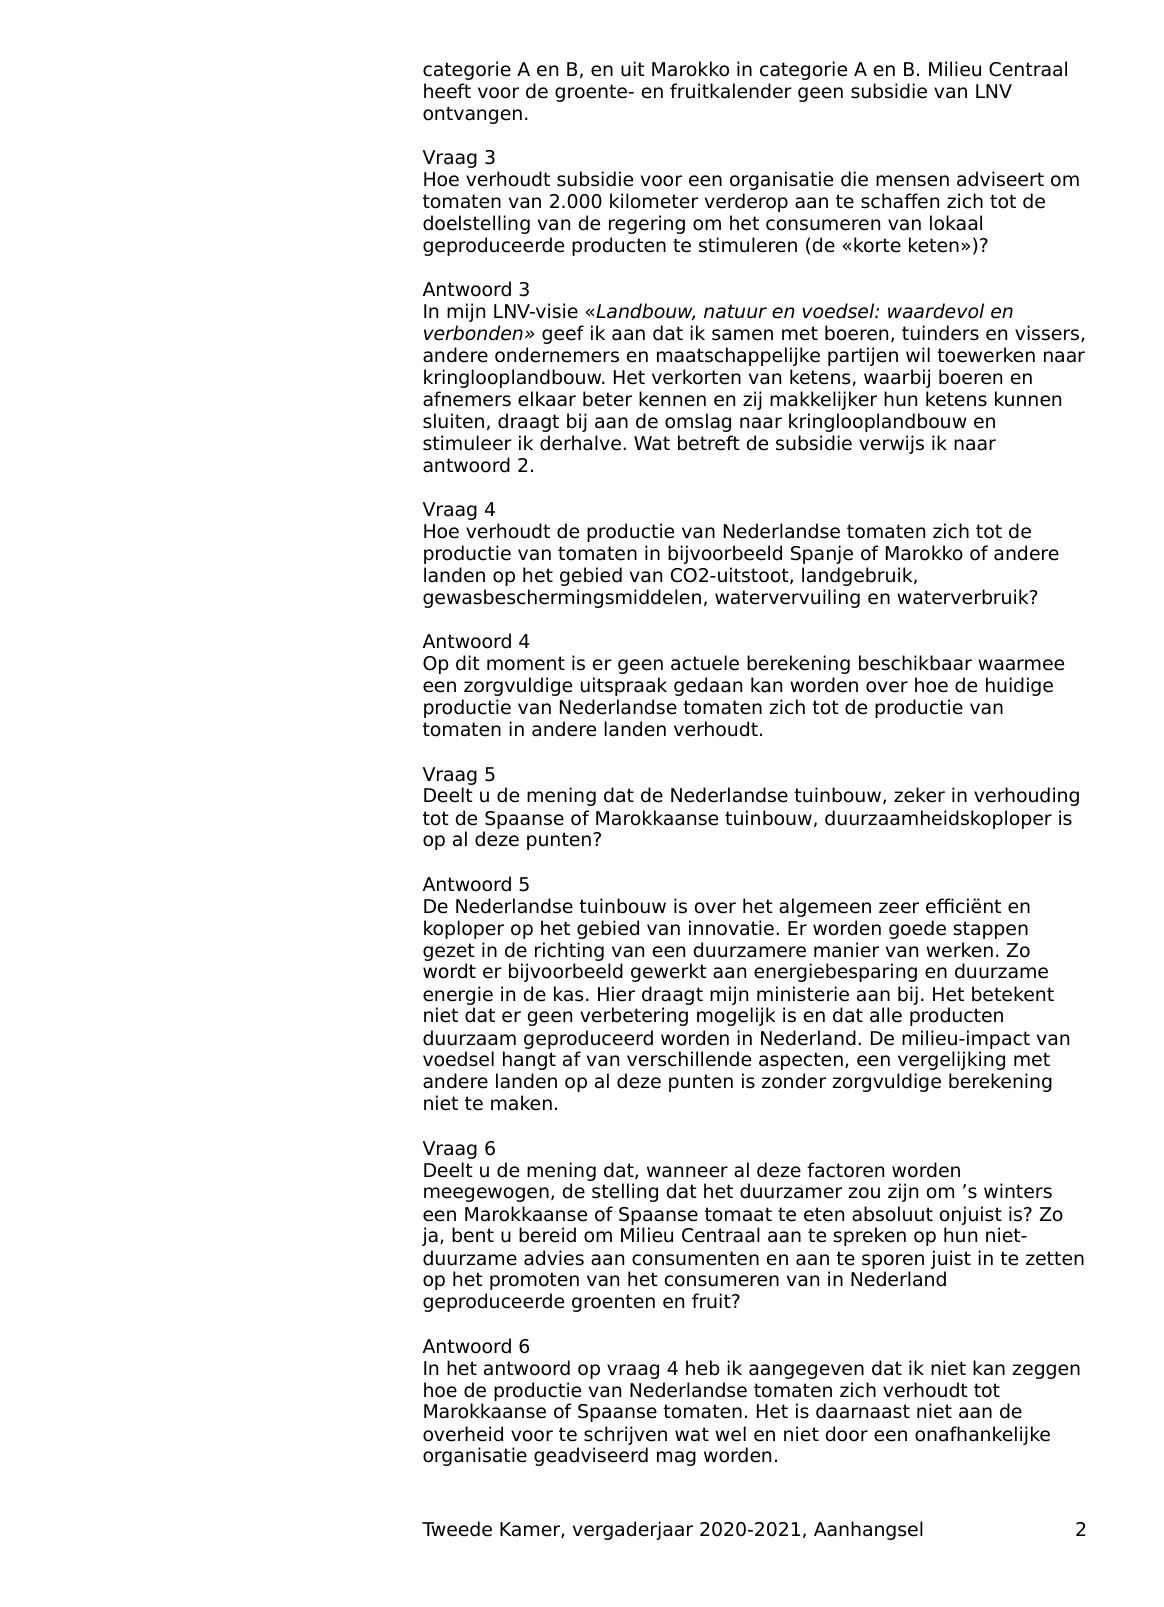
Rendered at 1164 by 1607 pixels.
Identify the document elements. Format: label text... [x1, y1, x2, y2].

text Deelt u de mening dat, wanneer al deze factoren worden meegewogen, de stelling dat het duurzamer zou zijn om ’s winters een Marokkaanse of Spaanse tomaat te eten absoluut onjuist is? Zo ja, bent u bereid om Milieu Centraal aan te spreken op hun niet-duurzame advies aan consumenten en aan te sporen juist in te zetten op het promoten van het consumeren van in Nederland geproduceerde groenten en fruit? [422, 1159, 1087, 1313]
text Vraag 6 [422, 1137, 1087, 1159]
text Antwoord 4 [422, 631, 1087, 653]
text Deelt u de mening dat de Nederlandse tuinbouw, zeker in verhouding tot de Spaanse of Marokkaanse tuinbouw, duurzaamheidskoploper is op al deze punten? [422, 785, 1087, 851]
text Vraag 3 [422, 147, 1087, 169]
text Vraag 5 [422, 763, 1087, 785]
text categorie A en B, en uit Marokko in categorie A en B. Milieu Centraal heeft voor de groente- en fruitkalender geen subsidie van LNV ontvangen. [422, 59, 1087, 125]
text In het antwoord op vraag 4 heb ik aangegeven dat ik niet kan zeggen hoe de productie van Nederlandse tomaten zich verhoudt tot Marokkaanse of Spaanse tomaten. Het is daarnaast niet aan de overheid voor te schrijven wat wel en niet door een onafhankelijke organisatie geadviseerd mag worden. [422, 1357, 1087, 1467]
text In mijn LNV-visie «Landbouw, natuur en voedsel: waardevol en verbonden» geef ik aan dat ik samen met boeren, tuinders en vissers, andere ondernemers en maatschappelijke partijen wil toewerken naar kringlooplandbouw. Het verkorten van ketens, waarbij boeren en afnemers elkaar beter kennen en zij makkelijker hun ketens kunnen sluiten, draagt bij aan de omslag naar kringlooplandbouw en stimuleer ik derhalve. Wat betreft de subsidie verwijs ik naar antwoord 2. [422, 301, 1087, 477]
text Antwoord 5 [422, 873, 1087, 896]
text Hoe verhoudt subsidie voor een organisatie die mensen adviseert om tomaten van 2.000 kilometer verderop aan te schaffen zich tot de doelstelling van de regering om het consumeren van lokaal geproduceerde producten te stimuleren (de «korte keten»)? [422, 169, 1087, 257]
text Op dit moment is er geen actuele berekening beschikbaar waarmee een zorgvuldige uitspraak gedaan kan worden over hoe de huidige productie van Nederlandse tomaten zich tot de productie van tomaten in andere landen verhoudt. [422, 653, 1087, 741]
text Vraag 4 [422, 499, 1087, 521]
text Antwoord 3 [422, 279, 1087, 301]
text De Nederlandse tuinbouw is over het algemeen zeer efficiënt en koploper op het gebied van innovatie. Er worden goede stappen gezet in de richting van een duurzamere manier van werken. Zo wordt er bijvoorbeeld gewerkt aan energiebesparing en duurzame energie in de kas. Hier draagt mijn ministerie aan bij. Het betekent niet dat er geen verbetering mogelijk is en dat alle producten duurzaam geproduceerd worden in Nederland. De milieu-impact van voedsel hangt af van verschillende aspecten, een vergelijking met andere landen op al deze punten is zonder zorgvuldige berekening niet te maken. [422, 896, 1087, 1115]
text Antwoord 6 [422, 1336, 1087, 1357]
text Hoe verhoudt de productie van Nederlandse tomaten zich tot de productie van tomaten in bijvoorbeeld Spanje of Marokko of andere landen op het gebied van CO2-uitstoot, landgebruik, gewasbeschermingsmiddelen, watervervuiling en waterverbruik? [422, 521, 1087, 609]
